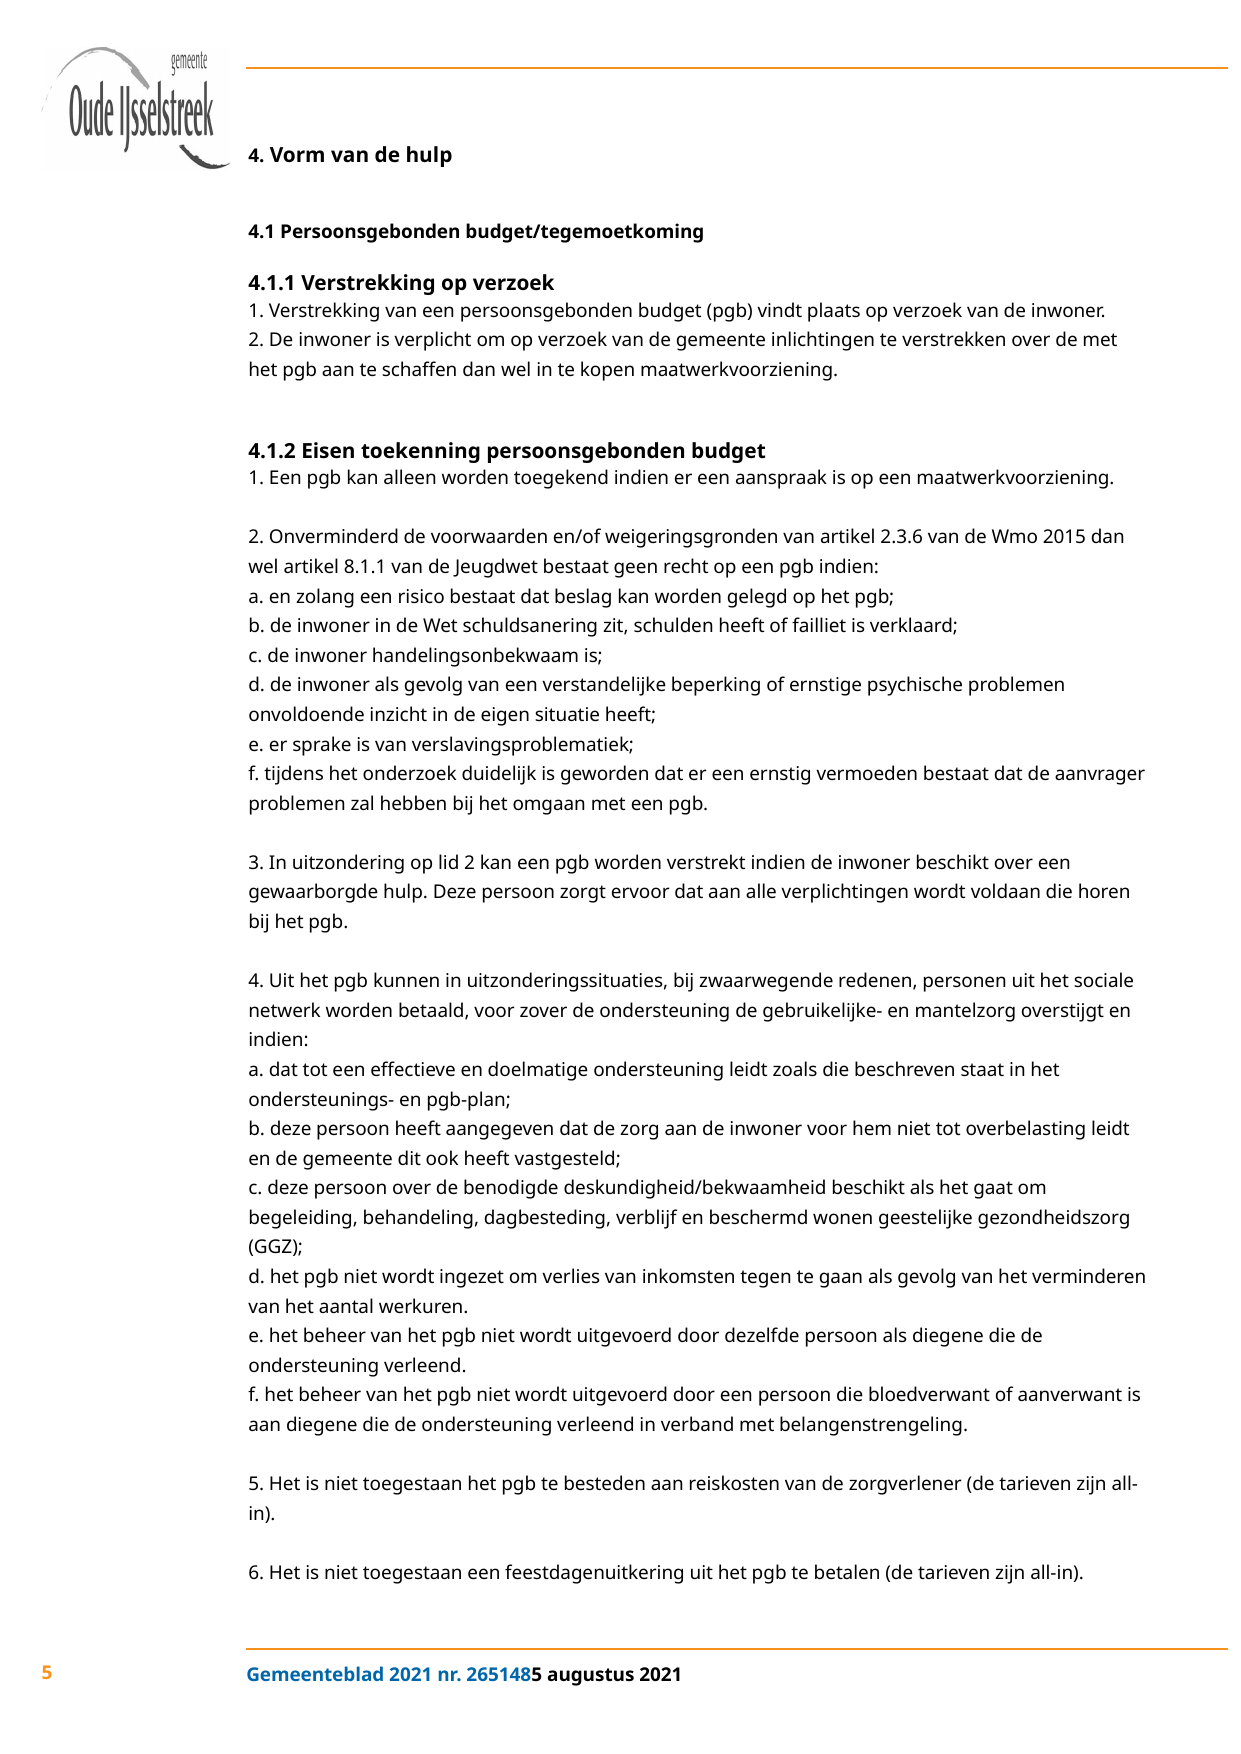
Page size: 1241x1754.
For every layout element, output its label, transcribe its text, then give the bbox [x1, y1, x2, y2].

text 2. Onverminderd de voorwaarden en/of weigeringsgronden van artikel 2.3.6 van de Wmo 2015 dan wel artikel 8.1.1 van de Jeugdwet bestaat geen recht op een pgb indien: [248, 524, 1152, 579]
text 6. Het is niet toegestaan een feestdagenuitkering uit het pgb te betalen (de tarieven zijn all-in). [248, 1559, 1152, 1585]
text c. deze persoon over de benodigde deskundigheid/bekwaamheid beschikt als het gaat om begeleiding, behandeling, dagbesteding, verblijf en beschermd wonen geestelijke gezondheidszorg (GGZ); [248, 1174, 1152, 1259]
text b. deze persoon heeft aangegeven dat de zorg aan de inwoner voor hem niet tot overbelasting leidt en de gemeente dit ook heeft vastgesteld; [248, 1115, 1152, 1171]
text a. dat tot een effectieve en doelmatige ondersteuning leidt zoals die beschreven staat in het ondersteunings- en pgb-plan; [248, 1056, 1152, 1112]
text f. het beheer van het pgb niet wordt uitgevoerd door een persoon die bloedverwant of aanverwant is aan diegene die de ondersteuning verleend in verband met belangenstrengeling. [248, 1382, 1152, 1437]
text 4. Vorm van de hulp [248, 140, 1152, 169]
text d. de inwoner als gevolg van een verstandelijke beperking of ernstige psychische problemen onvoldoende inzicht in de eigen situatie heeft; [248, 672, 1152, 727]
text d. het pgb niet wordt ingezet om verlies van inkomsten tegen te gaan als gevolg van het verminderen van het aantal werkuren. [248, 1263, 1152, 1319]
text 3. In uitzondering op lid 2 kan een pgb worden verstrekt indien de inwoner beschikt over een gewaarborgde hulp. Deze persoon zorgt ervoor dat aan alle verplichtingen wordt voldaan die horen bij het pgb. [248, 849, 1152, 934]
text 4.1.1 Verstrekking op verzoek [248, 268, 1152, 297]
text 5. Het is niet toegestaan het pgb te besteden aan reiskosten van de zorgverlener (de tarieven zijn all-in). [248, 1470, 1152, 1526]
text 4.1 Persoonsgebonden budget/tegemoetkoming [248, 218, 1152, 244]
text 4.1.2 Eisen toekenning persoonsgebonden budget [248, 436, 1152, 464]
text e. er sprake is van verslavingsproblematiek; [248, 731, 1152, 757]
picture [41, 47, 231, 172]
text f. tijdens het onderzoek duidelijk is geworden dat er een ernstig vermoeden bestaat dat de aanvrager problemen zal hebben bij het omgaan met een pgb. [248, 760, 1152, 816]
text 4. Uit het pgb kunnen in uitzonderingssituaties, bij zwaarwegende redenen, personen uit het sociale netwerk worden betaald, voor zover de ondersteuning de gebruikelijke- en mantelzorg overstijgt en indien: [248, 967, 1152, 1052]
text c. de inwoner handelingsonbekwaam is; [248, 642, 1152, 668]
text 1. Een pgb kan alleen worden toegekend indien er een aanspraak is op een maatwerkvoorziening. [248, 464, 1152, 490]
text 2. De inwoner is verplicht om op verzoek van de gemeente inlichtingen te verstrekken over de met het pgb aan te schaffen dan wel in te kopen maatwerkvoorziening. [248, 327, 1152, 382]
text 1. Verstrekking van een persoonsgebonden budget (pgb) vindt plaats op verzoek van de inwoner. [248, 297, 1152, 323]
text e. het beheer van het pgb niet wordt uitgevoerd door dezelfde persoon als diegene die de ondersteuning verleend. [248, 1322, 1152, 1378]
text a. en zolang een risico bestaat dat beslag kan worden gelegd op het pgb; [248, 583, 1152, 609]
text b. de inwoner in de Wet schuldsanering zit, schulden heeft of failliet is verklaard; [248, 612, 1152, 638]
